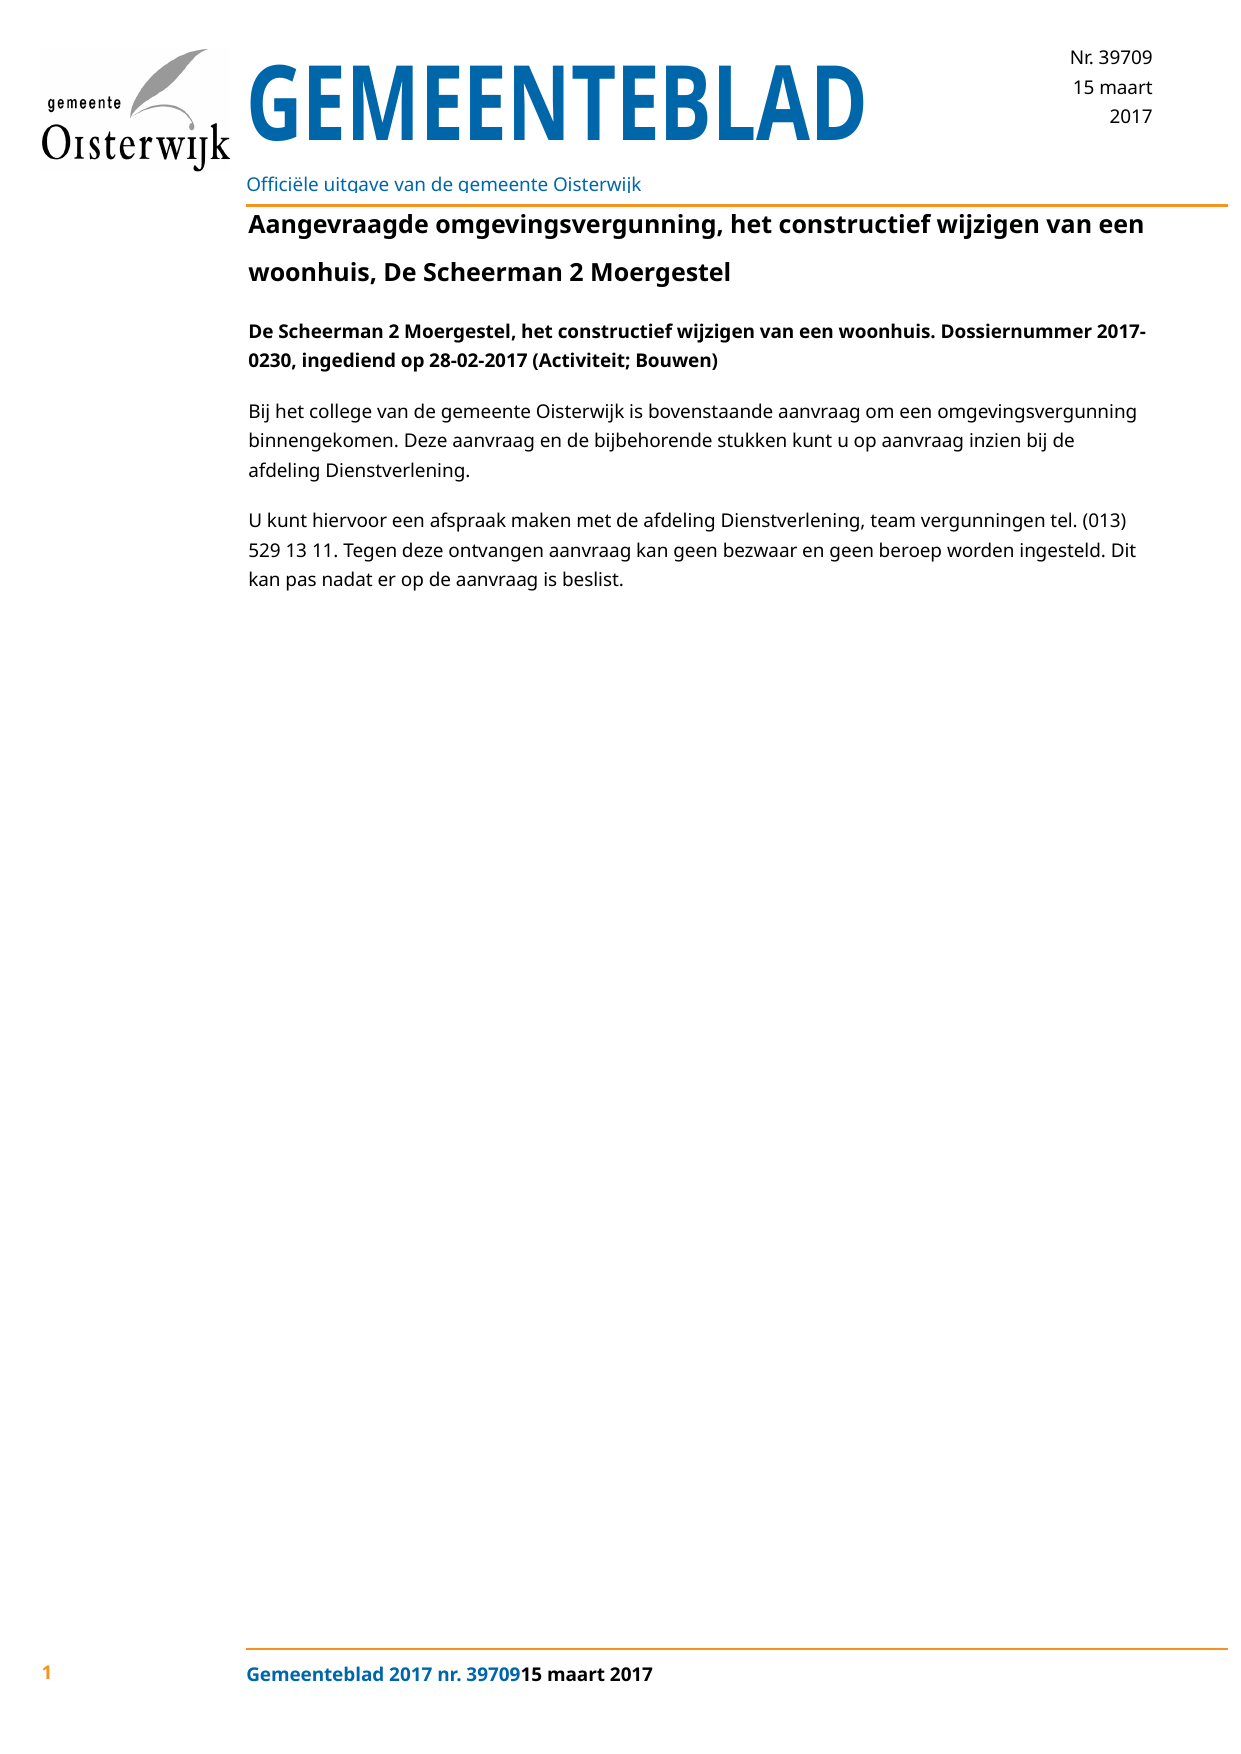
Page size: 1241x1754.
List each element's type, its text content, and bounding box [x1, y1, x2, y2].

picture [41, 47, 231, 172]
text De Scheerman 2 Moergestel, het constructief wijzigen van een woonhuis. Dossiernummer 2017-0230, ingediend op 28-02-2017 (Activiteit; Bouwen) [248, 318, 1152, 373]
text Aangevraagde omgevingsvergunning, het constructief wijzigen van een woonhuis, De Scheerman 2 Moergestel [248, 207, 1152, 288]
text U kunt hiervoor een afspraak maken met de afdeling Dienstverlening, team vergunningen tel. (013) 529 13 11. Tegen deze ontvangen aanvraag kan geen bezwaar en geen beroep worden ingesteld. Dit kan pas nadat er op de aanvraag is beslist. [248, 507, 1152, 592]
text Bij het college van de gemeente Oisterwijk is bovenstaande aanvraag om een omgevingsvergunning binnengekomen. Deze aanvraag en de bijbehorende stukken kunt u op aanvraag inzien bij de afdeling Dienstverlening. [248, 398, 1152, 483]
